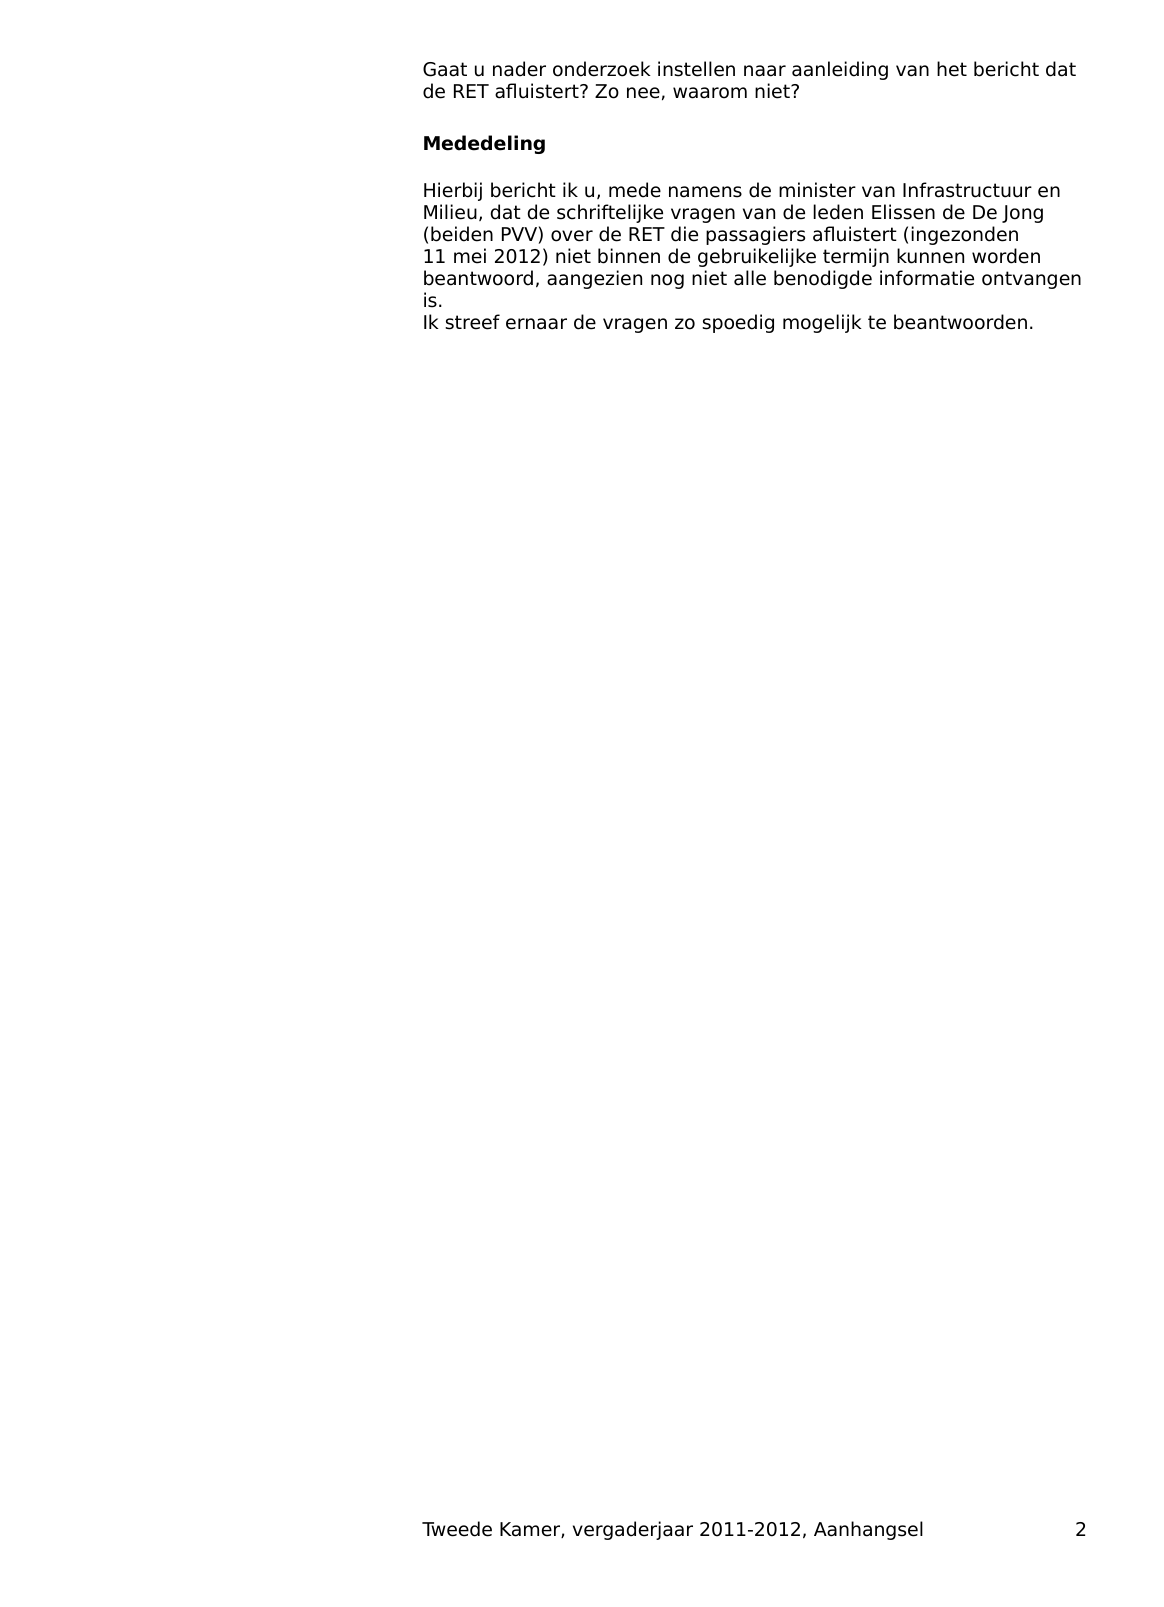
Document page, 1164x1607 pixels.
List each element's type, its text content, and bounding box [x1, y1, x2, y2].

text Hierbij bericht ik u, mede namens de minister van Infrastructuur en Milieu, dat de schriftelijke vragen van de leden Elissen de De Jong (beiden PVV) over de RET die passagiers afluistert (ingezonden 11 mei 2012) niet binnen de gebruikelijke termijn kunnen worden beantwoord, aangezien nog niet alle benodigde informatie ontvangen is. [422, 180, 1087, 312]
text Ik streef ernaar de vragen zo spoedig mogelijk te beantwoorden. [422, 312, 1087, 334]
subtitle Mededeling [422, 133, 1087, 155]
text Gaat u nader onderzoek instellen naar aanleiding van het bericht dat de RET afluistert? Zo nee, waarom niet? [422, 59, 1087, 103]
